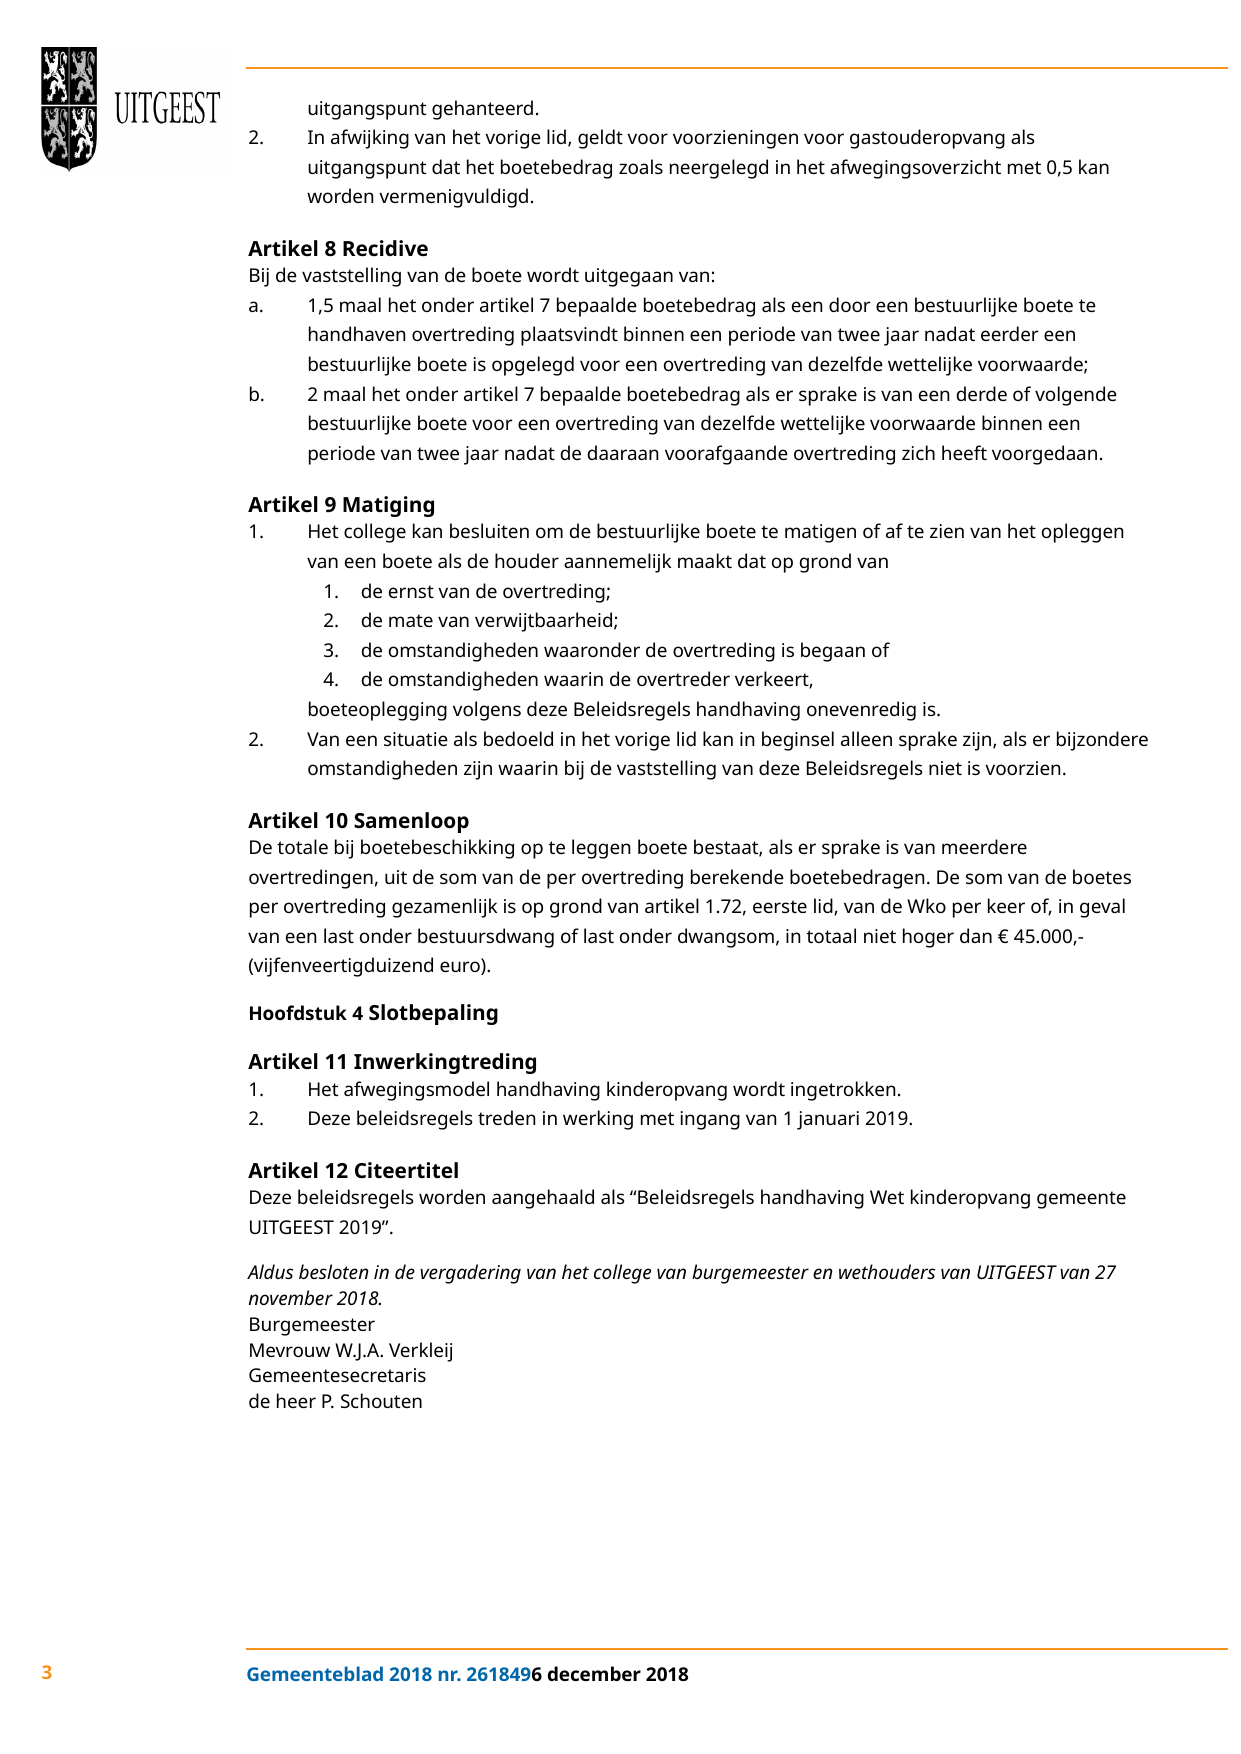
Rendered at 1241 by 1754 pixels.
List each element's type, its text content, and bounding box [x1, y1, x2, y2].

text Artikel 12 Citeertitel [248, 1156, 1152, 1184]
text de heer P. Schouten [248, 1388, 1152, 1414]
text Artikel 11 Inwerkingtreding [248, 1047, 1152, 1076]
list Het afwegingsmodel handhaving kinderopvang wordt ingetrokken. [248, 1076, 1152, 1102]
picture [41, 47, 231, 172]
text Artikel 8 Recidive [248, 234, 1152, 262]
list de mate van verwijtbaarheid; [323, 607, 1152, 633]
list Het college kan besluiten om de bestuurlijke boete te matigen of af te zien van het opleggen van een boete als de houder aannemelijk maakt dat op grond van [248, 519, 1152, 574]
list Van een situatie als bedoeld in het vorige lid kan in beginsel alleen sprake zijn, als er bijzondere omstandigheden zijn waarin bij de vaststelling van deze Beleidsregels niet is voorzien. [248, 726, 1152, 781]
text Deze beleidsregels worden aangehaald als “Beleidsregels handhaving Wet kinderopvang gemeente UITGEEST 2019”. [248, 1184, 1152, 1240]
text Hoofdstuk 4 Slotbepaling [248, 998, 1152, 1027]
list de omstandigheden waarin de overtreder verkeert, [323, 667, 1152, 692]
list 2 maal het onder artikel 7 bepaalde boetebedrag als er sprake is van een derde of volgende bestuurlijke boete voor een overtreding van dezelfde wettelijke voorwaarde binnen een periode van twee jaar nadat de daaraan voorafgaande overtreding zich heeft voorgedaan. [248, 381, 1152, 466]
text Burgemeester [248, 1311, 1152, 1337]
text Mevrouw W.J.A. Verkleij [248, 1337, 1152, 1362]
list In afwijking van het vorige lid, geldt voor voorzieningen voor gastouderopvang als uitgangspunt dat het boetebedrag zoals neergelegd in het afwegingsoverzicht met 0,5 kan worden vermenigvuldigd. [248, 124, 1152, 209]
list de ernst van de overtreding; [323, 578, 1152, 604]
list uitgangspunt gehanteerd. [248, 95, 1152, 121]
list 1,5 maal het onder artikel 7 bepaalde boetebedrag als een door een bestuurlijke boete te handhaven overtreding plaatsvindt binnen een periode van twee jaar nadat eerder een bestuurlijke boete is opgelegd voor een overtreding van dezelfde wettelijke voorwaarde; [248, 292, 1152, 377]
text Artikel 10 Samenloop [248, 806, 1152, 834]
list de omstandigheden waaronder de overtreding is begaan of [323, 637, 1152, 663]
list Deze beleidsregels treden in werking met ingang van 1 januari 2019. [248, 1106, 1152, 1131]
text Bij de vaststelling van de boete wordt uitgegaan van: [248, 262, 1152, 288]
text De totale bij boetebeschikking op te leggen boete bestaat, als er sprake is van meerdere overtredingen, uit de som van de per overtreding berekende boetebedragen. De som van de boetes per overtreding gezamenlijk is op grond van artikel 1.72, eerste lid, van de Wko per keer of, in geval van een last onder bestuursdwang of last onder dwangsom, in totaal niet hoger dan € 45.000,- (vijfenveertigduizend euro). [248, 834, 1152, 978]
list boeteoplegging volgens deze Beleidsregels handhaving onevenredig is. [248, 696, 1152, 722]
text Artikel 9 Matiging [248, 490, 1152, 519]
text Gemeentesecretaris [248, 1362, 1152, 1388]
text Aldus besloten in de vergadering van het college van burgemeester en wethouders van UITGEEST van 27 november 2018. [248, 1259, 1152, 1311]
